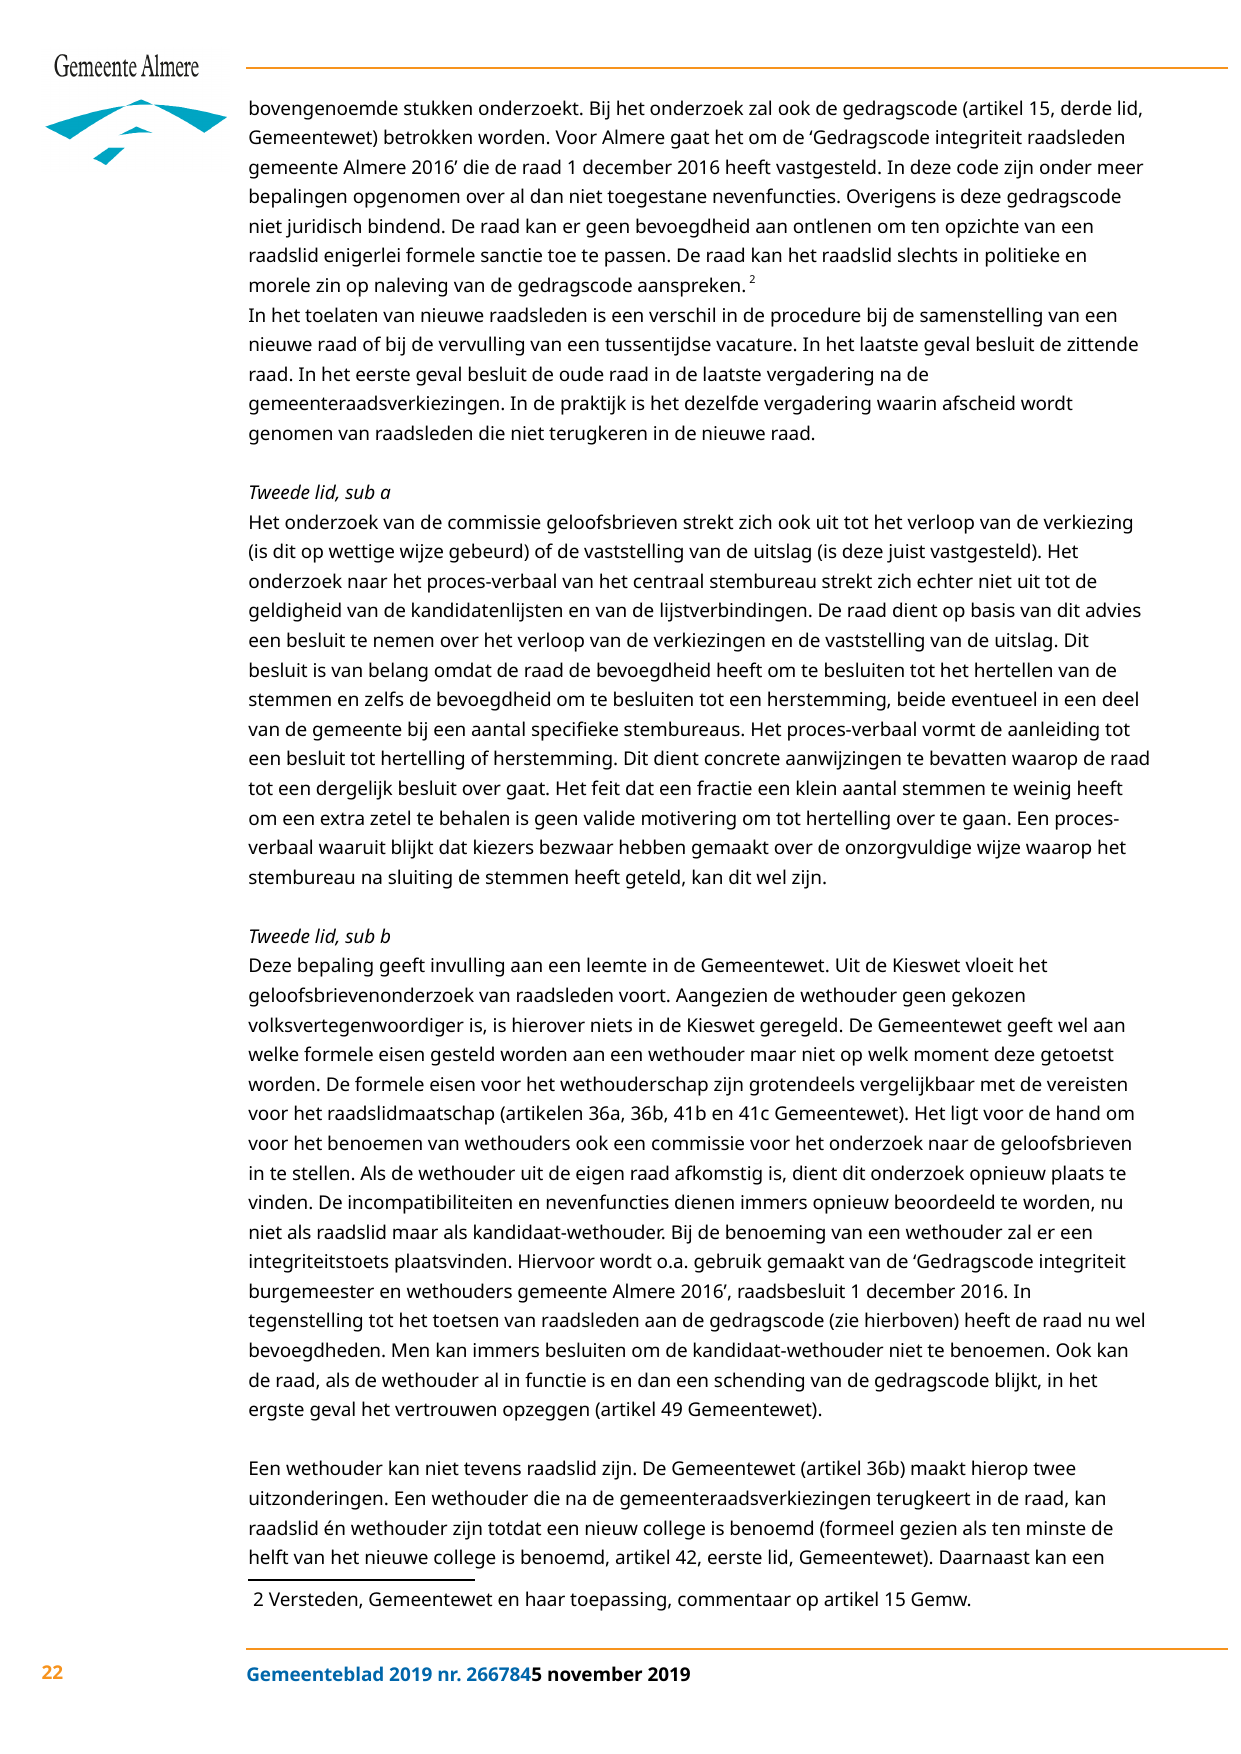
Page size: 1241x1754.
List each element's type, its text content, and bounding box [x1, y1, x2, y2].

text Een wethouder kan niet tevens raadslid zijn. De Gemeentewet (artikel 36b) maakt hierop twee uitzonderingen. Een wethouder die na de gemeenteraadsverkiezingen terugkeert in de raad, kan raadslid én wethouder zijn totdat een nieuw college is benoemd (formeel gezien als ten minste de helft van het nieuwe college is benoemd, artikel 42, eerste lid, Gemeentewet). Daarnaast kan een [248, 1456, 1152, 1570]
picture [41, 47, 231, 172]
text Tweede lid, sub b [248, 923, 1152, 949]
text Tweede lid, sub a [248, 479, 1152, 505]
text Het onderzoek van de commissie geloofsbrieven strekt zich ook uit tot het verloop van de verkiezing (is dit op wettige wijze gebeurd) of de vaststelling van de uitslag (is deze juist vastgesteld). Het onderzoek naar het proces-verbaal van het centraal stembureau strekt zich echter niet uit tot de geldigheid van de kandidatenlijsten en van de lijstverbindingen. De raad dient op basis van dit advies een besluit te nemen over het verloop van de verkiezingen en de vaststelling van de uitslag. Dit besluit is van belang omdat de raad de bevoegdheid heeft om te besluiten tot het hertellen van de stemmen en zelfs de bevoegdheid om te besluiten tot een herstemming, beide eventueel in een deel van de gemeente bij een aantal specifieke stembureaus. Het proces-verbaal vormt de aanleiding tot een besluit tot hertelling of herstemming. Dit dient concrete aanwijzingen te bevatten waarop de raad tot een dergelijk besluit over gaat. Het feit dat een fractie een klein aantal stemmen te weinig heeft om een extra zetel te behalen is geen valide motivering om tot hertelling over te gaan. Een proces-verbaal waaruit blijkt dat kiezers bezwaar hebben gemaakt over de onzorgvuldige wijze waarop het stembureau na sluiting de stemmen heeft geteld, kan dit wel zijn. [248, 509, 1152, 890]
text Versteden, Gemeentewet en haar toepassing, commentaar op artikel 15 Gemw. [248, 1586, 1152, 1612]
text bovengenoemde stukken onderzoekt. Bij het onderzoek zal ook de gedragscode (artikel 15, derde lid, Gemeentewet) betrokken worden. Voor Almere gaat het om de ‘Gedragscode integriteit raadsleden gemeente Almere 2016’ die de raad 1 december 2016 heeft vastgesteld. In deze code zijn onder meer bepalingen opgenomen over al dan niet toegestane nevenfuncties. Overigens is deze gedragscode niet juridisch bindend. De raad kan er geen bevoegdheid aan ontlenen om ten opzichte van een raadslid enigerlei formele sanctie toe te passen. De raad kan het raadslid slechts in politieke en morele zin op naleving van de gedragscode aanspreken. [248, 95, 1152, 298]
text In het toelaten van nieuwe raadsleden is een verschil in de procedure bij de samenstelling van een nieuwe raad of bij de vervulling van een tussentijdse vacature. In het laatste geval besluit de zittende raad. In het eerste geval besluit de oude raad in de laatste vergadering na de gemeenteraadsverkiezingen. In de praktijk is het dezelfde vergadering waarin afscheid wordt genomen van raadsleden die niet terugkeren in de nieuwe raad. [248, 302, 1152, 446]
text Deze bepaling geeft invulling aan een leemte in de Gemeentewet. Uit de Kieswet vloeit het geloofsbrievenonderzoek van raadsleden voort. Aangezien de wethouder geen gekozen volksvertegenwoordiger is, is hierover niets in de Kieswet geregeld. De Gemeentewet geeft wel aan welke formele eisen gesteld worden aan een wethouder maar niet op welk moment deze getoetst worden. De formele eisen voor het wethouderschap zijn grotendeels vergelijkbaar met de vereisten voor het raadslidmaatschap (artikelen 36a, 36b, 41b en 41c Gemeentewet). Het ligt voor de hand om voor het benoemen van wethouders ook een commissie voor het onderzoek naar de geloofsbrieven in te stellen. Als de wethouder uit de eigen raad afkomstig is, dient dit onderzoek opnieuw plaats te vinden. De incompatibiliteiten en nevenfuncties dienen immers opnieuw beoordeeld te worden, nu niet als raadslid maar als kandidaat-wethouder. Bij de benoeming van een wethouder zal er een integriteitstoets plaatsvinden. Hiervoor wordt o.a. gebruik gemaakt van de ‘Gedragscode integriteit burgemeester en wethouders gemeente Almere 2016’, raadsbesluit 1 december 2016. In tegenstelling tot het toetsen van raadsleden aan de gedragscode (zie hierboven) heeft de raad nu wel bevoegdheden. Men kan immers besluiten om de kandidaat-wethouder niet te benoemen. Ook kan de raad, als de wethouder al in functie is en dan een schending van de gedragscode blijkt, in het ergste geval het vertrouwen opzeggen (artikel 49 Gemeentewet). [248, 953, 1152, 1422]
